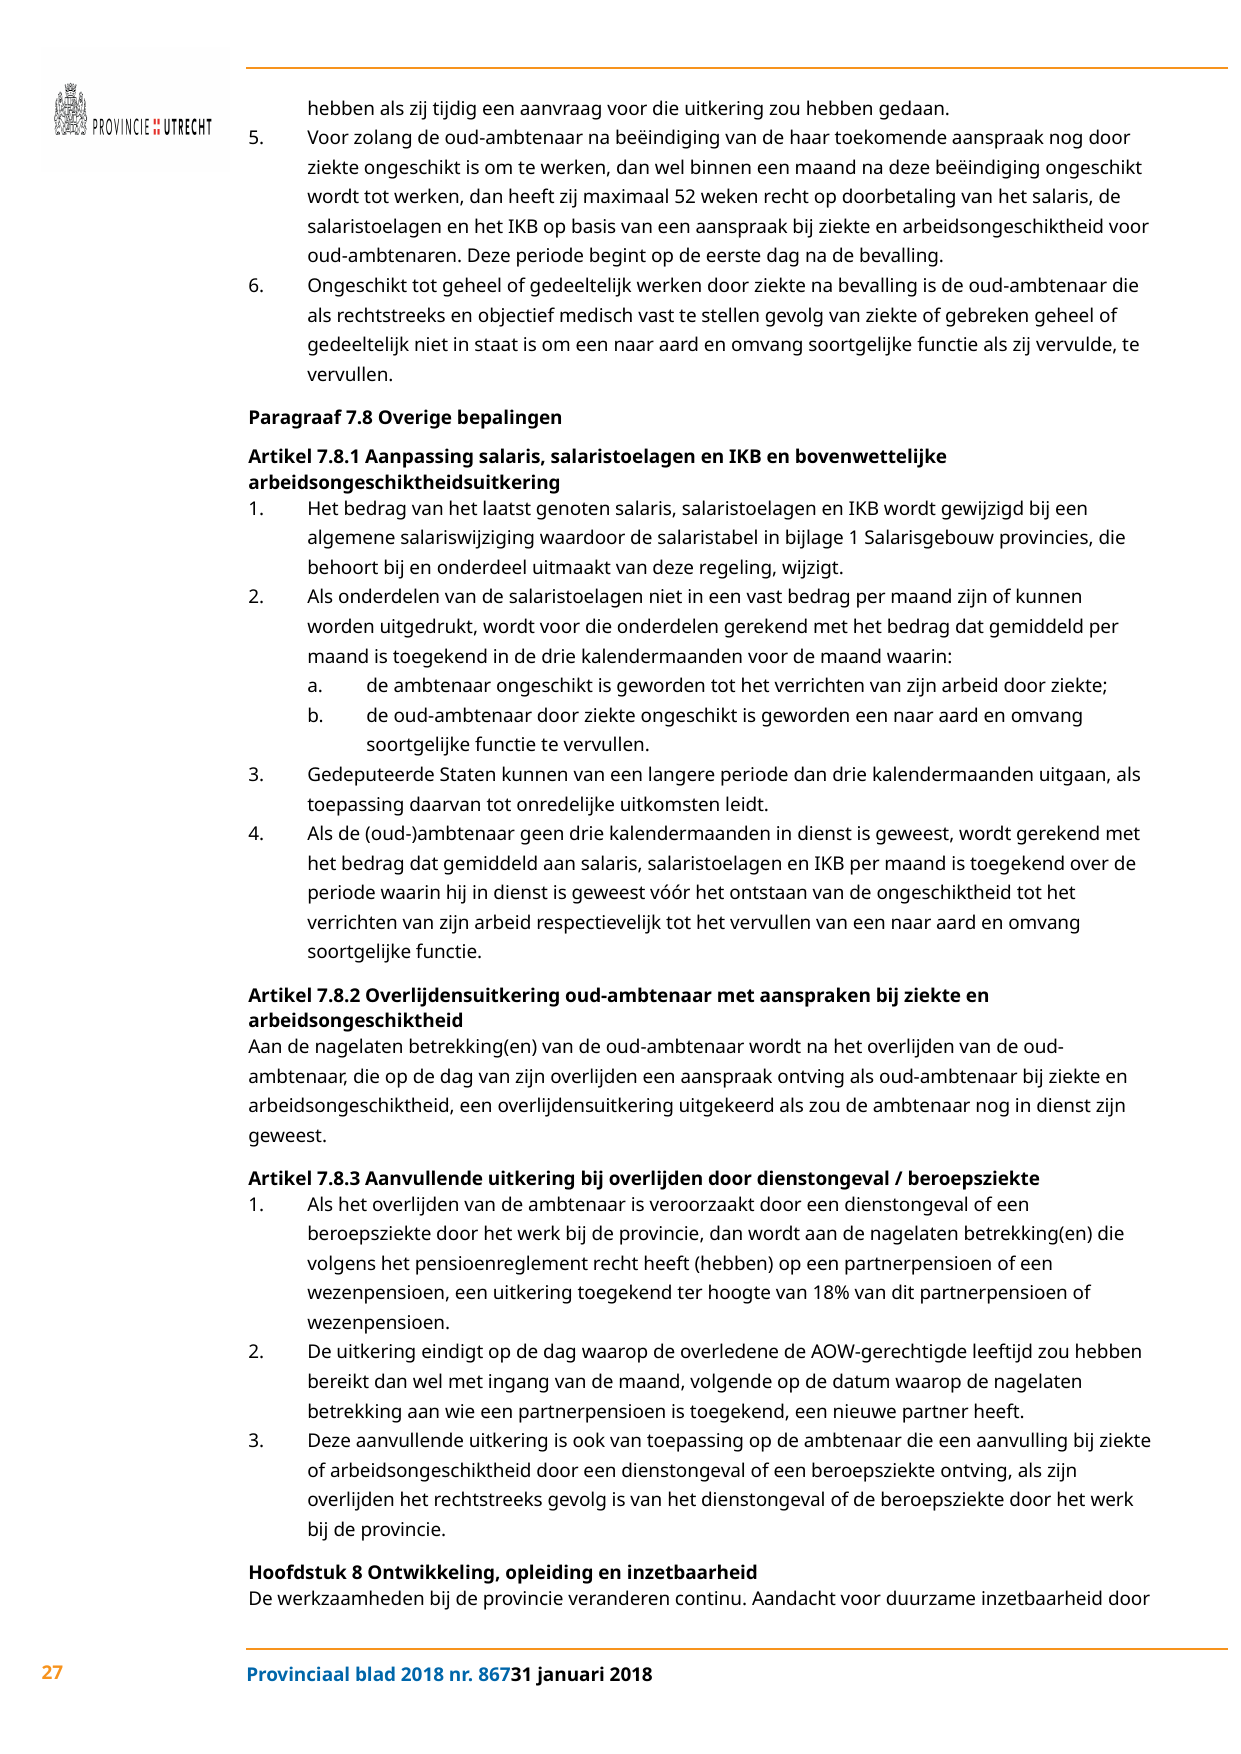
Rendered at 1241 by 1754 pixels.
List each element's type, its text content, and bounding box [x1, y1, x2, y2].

list Ongeschikt tot geheel of gedeeltelijk werken door ziekte na bevalling is de oud-ambtenaar die als rechtstreeks en objectief medisch vast te stellen gevolg van ziekte of gebreken geheel of gedeeltelijk niet in staat is om een naar aard en omvang soortgelijke functie als zij vervulde, te vervullen. [248, 272, 1152, 387]
list Deze aanvullende uitkering is ook van toepassing op de ambtenaar die een aanvulling bij ziekte of arbeidsongeschiktheid door een dienstongeval of een beroepsziekte ontving, als zijn overlijden het rechtstreeks gevolg is van het dienstongeval of de beroepsziekte door het werk bij de provincie. [248, 1427, 1152, 1542]
list de ambtenaar ongeschikt is geworden tot het verrichten van zijn arbeid door ziekte; [307, 672, 1152, 698]
text Artikel 7.8.3 Aanvullende uitkering bij overlijden door dienstongeval / beroepsziekte [248, 1165, 1152, 1191]
text Artikel 7.8.2 Overlijdensuitkering oud-ambtenaar met aanspraken bij ziekte en arbeidsongeschiktheid [248, 982, 1152, 1033]
list Voor zolang de oud-ambtenaar na beëindiging van de haar toekomende aanspraak nog door ziekte ongeschikt is om te werken, dan wel binnen een maand na deze beëindiging ongeschikt wordt tot werken, dan heeft zij maximaal 52 weken recht op doorbetaling van het salaris, de salaristoelagen en het IKB op basis van een aanspraak bij ziekte en arbeidsongeschiktheid voor oud-ambtenaren. Deze periode begint op de eerste dag na de bevalling. [248, 124, 1152, 268]
text Paragraaf 7.8 Overige bepalingen [248, 404, 1152, 430]
list de oud-ambtenaar door ziekte ongeschikt is geworden een naar aard en omvang soortgelijke functie te vervullen. [307, 702, 1152, 757]
list Gedeputeerde Staten kunnen van een langere periode dan drie kalendermaanden uitgaan, als toepassing daarvan tot onredelijke uitkomsten leidt. [248, 761, 1152, 816]
text Hoofdstuk 8 Ontwikkeling, opleiding en inzetbaarheid [248, 1559, 1152, 1585]
list hebben als zij tijdig een aanvraag voor die uitkering zou hebben gedaan. [248, 95, 1152, 121]
list Als het overlijden van de ambtenaar is veroorzaakt door een dienstongeval of een beroepsziekte door het werk bij de provincie, dan wordt aan de nagelaten betrekking(en) die volgens het pensioenreglement recht heeft (hebben) op een partnerpensioen of een wezenpensioen, een uitkering toegekend ter hoogte van 18% van dit partnerpensioen of wezenpensioen. [248, 1191, 1152, 1335]
list Als onderdelen van de salaristoelagen niet in een vast bedrag per maand zijn of kunnen worden uitgedrukt, wordt voor die onderdelen gerekend met het bedrag dat gemiddeld per maand is toegekend in de drie kalendermaanden voor de maand waarin: [248, 584, 1152, 668]
list De uitkering eindigt op de dag waarop de overledene de AOW-gerechtigde leeftijd zou hebben bereikt dan wel met ingang van de maand, volgende op de datum waarop de nagelaten betrekking aan wie een partnerpensioen is toegekend, een nieuwe partner heeft. [248, 1339, 1152, 1424]
text Aan de nagelaten betrekking(en) van de oud-ambtenaar wordt na het overlijden van de oud-ambtenaar, die op de dag van zijn overlijden een aanspraak ontving als oud-ambtenaar bij ziekte en arbeidsongeschiktheid, een overlijdensuitkering uitgekeerd als zou de ambtenaar nog in dienst zijn geweest. [248, 1033, 1152, 1148]
text De werkzaamheden bij de provincie veranderen continu. Aandacht voor duurzame inzetbaarheid door [248, 1585, 1152, 1611]
list Het bedrag van het laatst genoten salaris, salaristoelagen en IKB wordt gewijzigd bij een algemene salariswijziging waardoor de salaristabel in bijlage 1 Salarisgebouw provincies, die behoort bij en onderdeel uitmaakt van deze regeling, wijzigt. [248, 495, 1152, 580]
list Als de (oud-)ambtenaar geen drie kalendermaanden in dienst is geweest, wordt gerekend met het bedrag dat gemiddeld aan salaris, salaristoelagen en IKB per maand is toegekend over de periode waarin hij in dienst is geweest vóór het ontstaan van de ongeschiktheid tot het verrichten van zijn arbeid respectievelijk tot het vervullen van een naar aard en omvang soortgelijke functie. [248, 820, 1152, 964]
picture [41, 47, 231, 172]
text Artikel 7.8.1 Aanpassing salaris, salaristoelagen en IKB en bovenwettelijke arbeidsongeschiktheidsuitkering [248, 443, 1152, 495]
